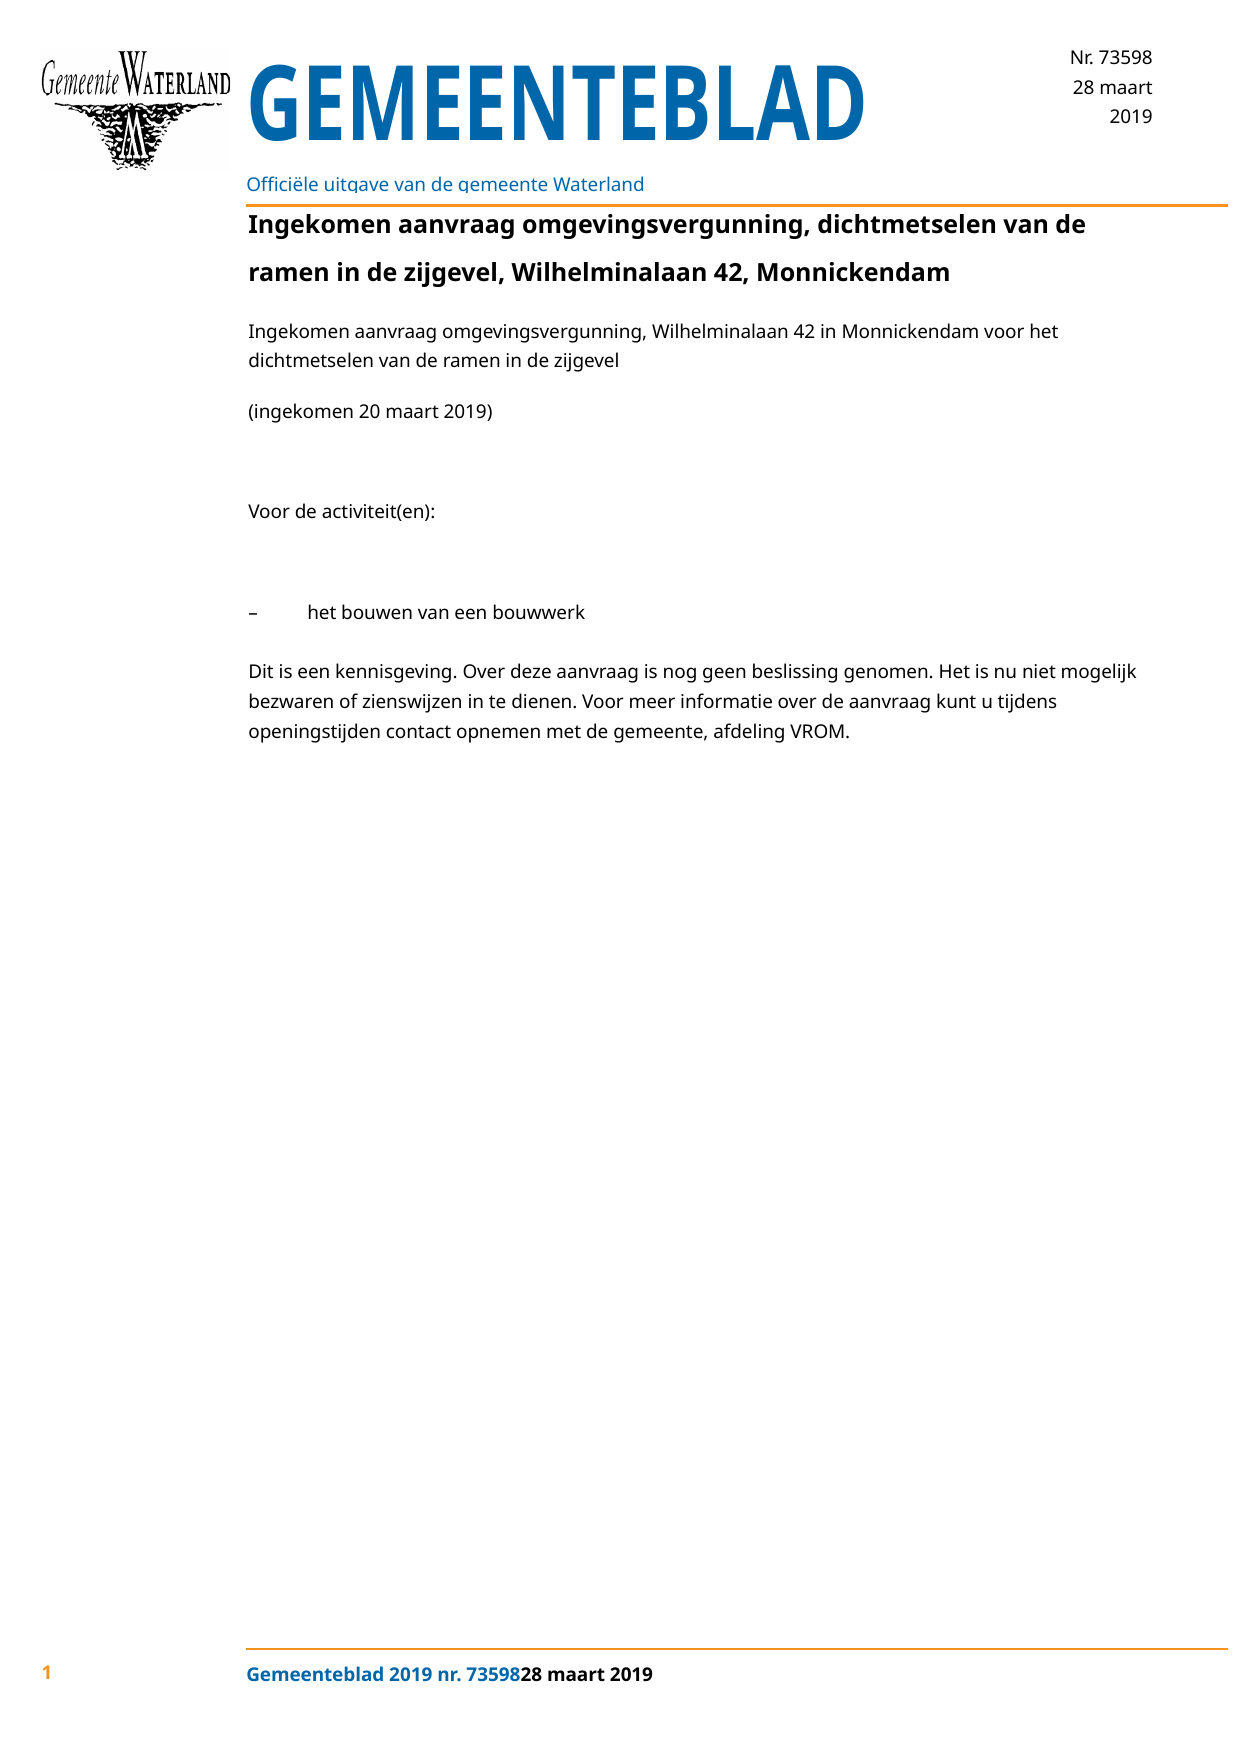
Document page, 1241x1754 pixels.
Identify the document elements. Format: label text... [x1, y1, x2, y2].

text Voor de activiteit(en): [248, 499, 1152, 524]
text Ingekomen aanvraag omgevingsvergunning, Wilhelminalaan 42 in Monnickendam voor het dichtmetselen van de ramen in de zijgevel [248, 318, 1152, 373]
picture [41, 47, 231, 172]
text (ingekomen 20 maart 2019) [248, 398, 1152, 424]
text Dit is een kennisgeving. Over deze aanvraag is nog geen beslissing genomen. Het is nu niet mogelijk bezwaren of zienswijzen in te dienen. Voor meer informatie over de aanvraag kunt u tijdens openingstijden contact opnemen met de gemeente, afdeling VROM. [248, 659, 1152, 744]
list het bouwen van een bouwwerk [248, 599, 1152, 625]
text Ingekomen aanvraag omgevingsvergunning, dichtmetselen van de ramen in de zijgevel, Wilhelminalaan 42, Monnickendam [248, 207, 1152, 288]
